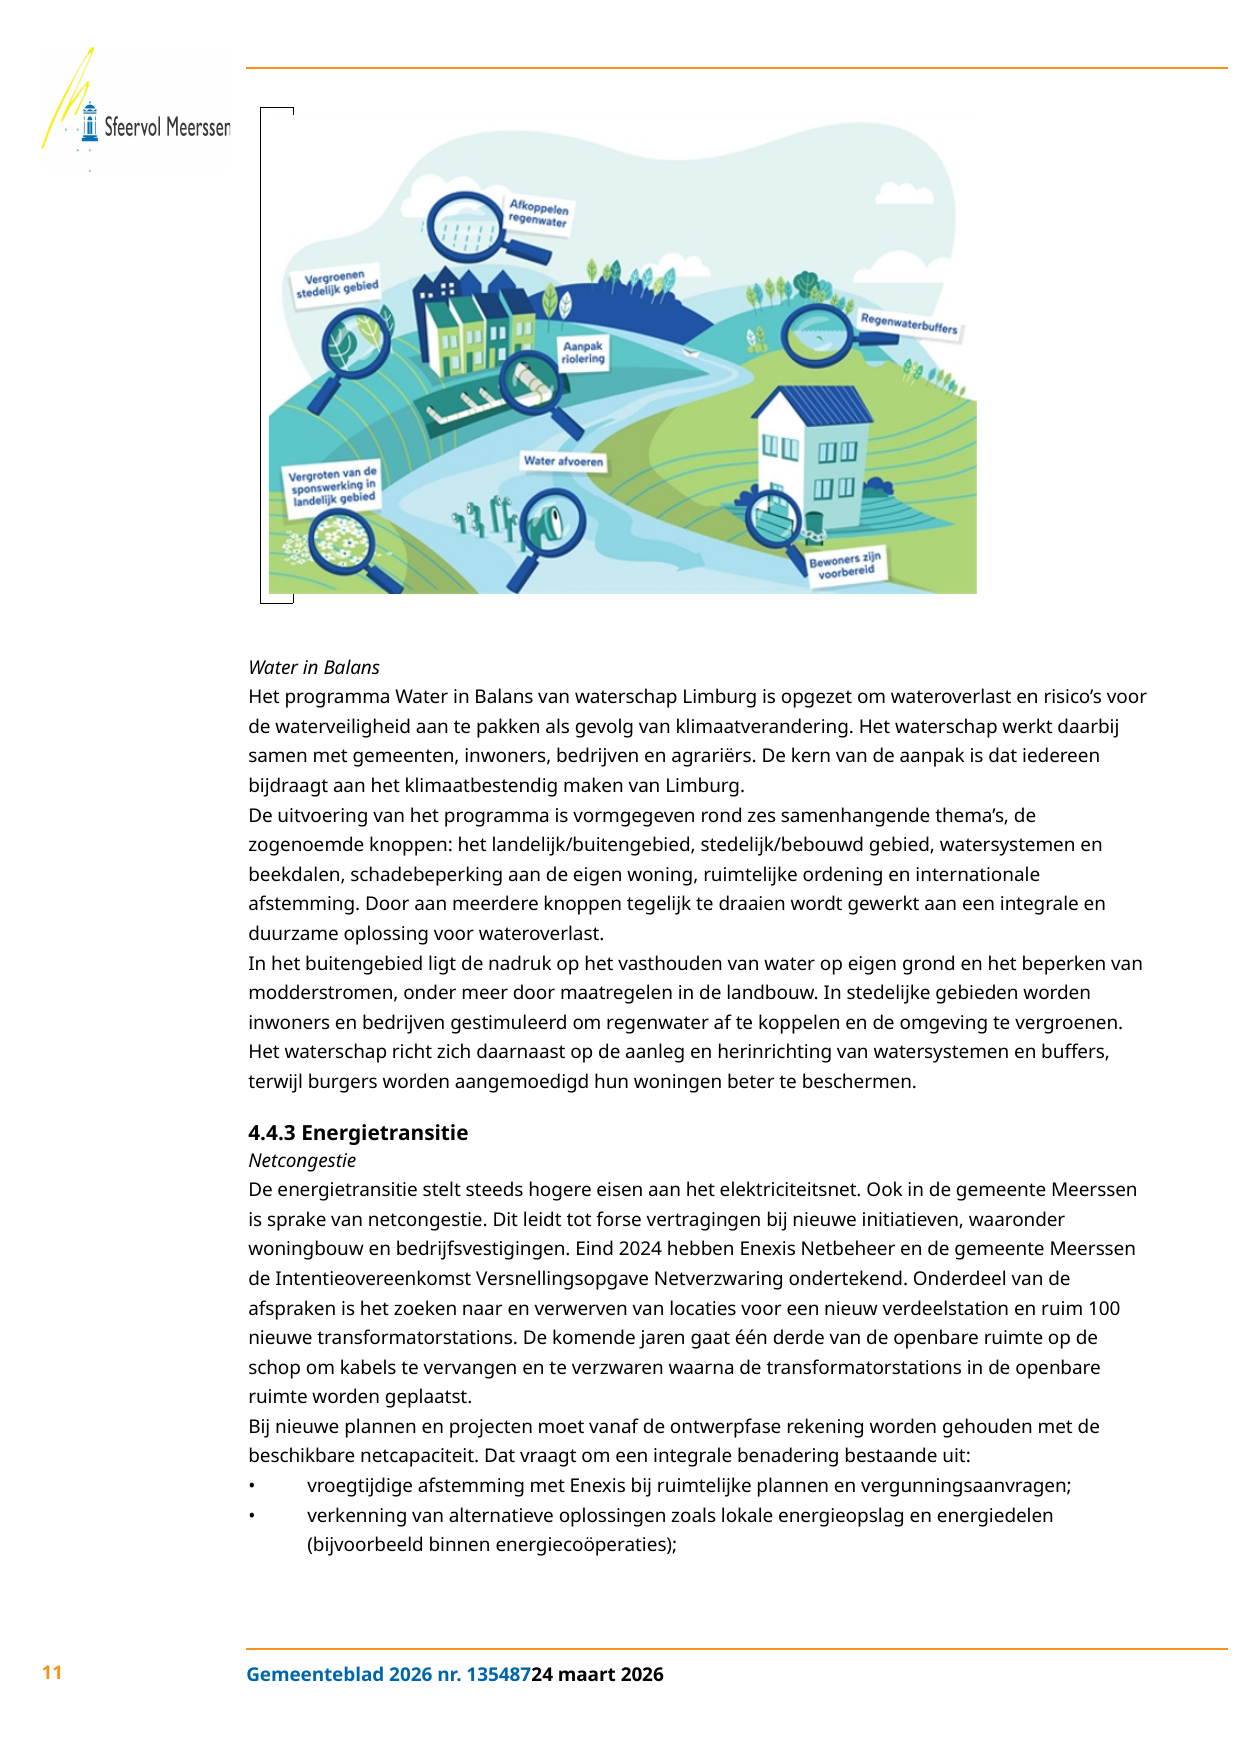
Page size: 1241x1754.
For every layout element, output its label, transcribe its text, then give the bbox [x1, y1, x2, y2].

text Water in Balans [248, 654, 1152, 679]
text Bij nieuwe plannen en projecten moet vanaf de ontwerpfase rekening worden gehouden met de beschikbare netcapaciteit. Dat vraagt om een integrale benadering bestaande uit: [248, 1413, 1152, 1468]
text De uitvoering van het programma is vormgegeven rond zes samenhangende thema’s, de zogenoemde knoppen: het landelijk/buitengebied, stedelijk/bebouwd gebied, watersystemen en beekdalen, schadebeperking aan de eigen woning, ruimtelijke ordening en internationale afstemming. Door aan meerdere knoppen tegelijk te draaien wordt gewerkt aan een integrale en duurzame oplossing voor wateroverlast. [248, 802, 1152, 946]
text De energietransitie stelt steeds hogere eisen aan het elektriciteitsnet. Ook in de gemeente Meerssen is sprake van netcongestie. Dit leidt tot forse vertragingen bij nieuwe initiatieven, waaronder woningbouw en bedrijfsvestigingen. Eind 2024 hebben Enexis Netbeheer en de gemeente Meerssen de Intentieovereenkomst Versnellingsopgave Netverzwaring ondertekend. Onderdeel van de afspraken is het zoeken naar en verwerven van locaties voor een nieuw verdeelstation en ruim 100 nieuwe transformatorstations. De komende jaren gaat één derde van de openbare ruimte op de schop om kabels te vervangen en te verzwaren waarna de transformatorstations in de openbare ruimte worden geplaatst. [248, 1176, 1152, 1409]
text Het programma Water in Balans van waterschap Limburg is opgezet om wateroverlast en risico’s voor de waterveiligheid aan te pakken als gevolg van klimaatverandering. Het waterschap werkt daarbij samen met gemeenten, inwoners, bedrijven en agrariërs. De kern van de aanpak is dat iedereen bijdraagt aan het klimaatbestendig maken van Limburg. [248, 683, 1152, 798]
text 4.4.3 Energietransitie [248, 1118, 1152, 1147]
picture [268, 115, 978, 594]
text In het buitengebied ligt de nadruk op het vasthouden van water op eigen grond en het beperken van modderstromen, onder meer door maatregelen in de landbouw. In stedelijke gebieden worden inwoners en bedrijven gestimuleerd om regenwater af te koppelen en de omgeving te vergroenen. Het waterschap richt zich daarnaast op de aanleg en herinrichting van watersystemen en buffers, terwijl burgers worden aangemoedigd hun woningen beter te beschermen. [248, 950, 1152, 1094]
list verkenning van alternatieve oplossingen zoals lokale energieopslag en energiedelen (bijvoorbeeld binnen energiecoöperaties); [248, 1502, 1152, 1557]
picture [41, 47, 231, 172]
list vroegtijdige afstemming met Enexis bij ruimtelijke plannen en vergunningsaanvragen; [248, 1472, 1152, 1498]
text Netcongestie [248, 1147, 1152, 1173]
